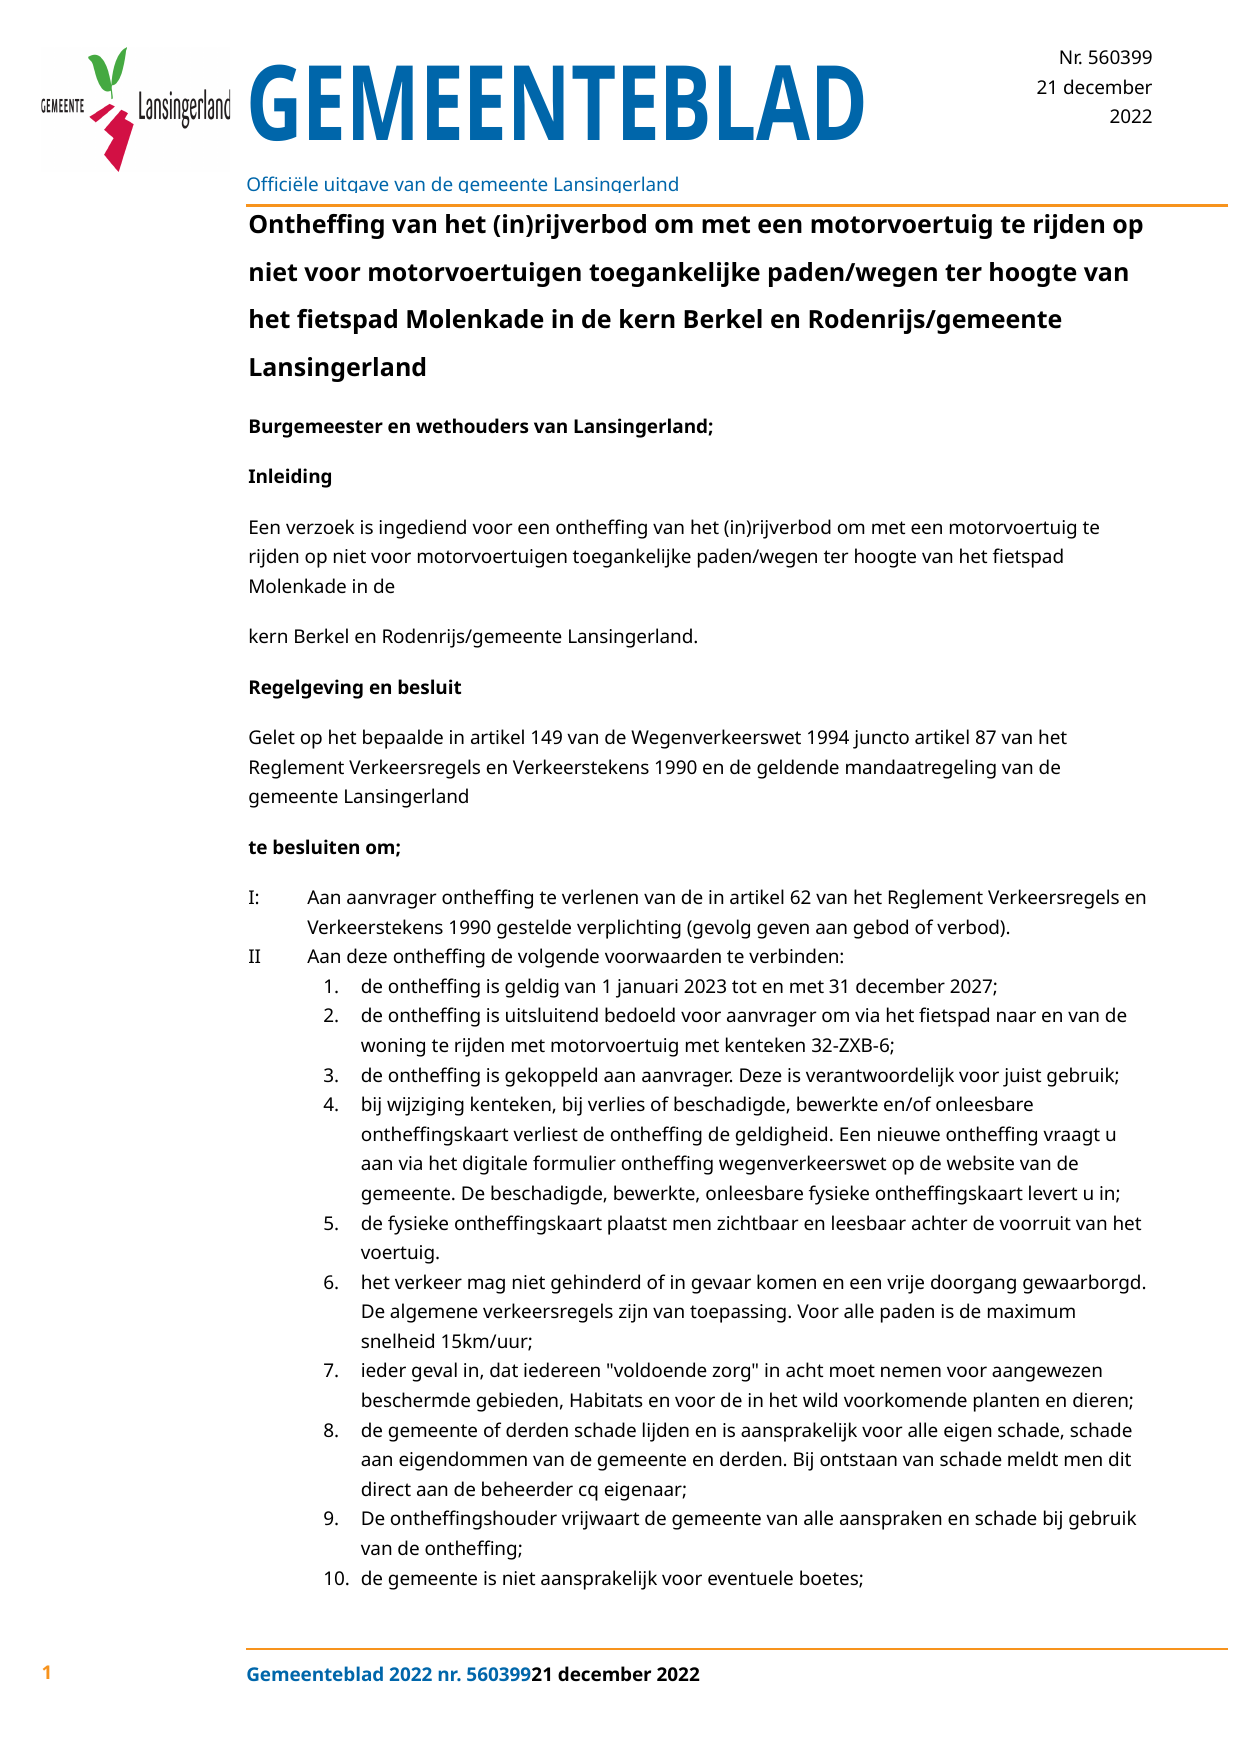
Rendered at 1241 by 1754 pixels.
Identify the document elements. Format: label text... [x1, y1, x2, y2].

list de gemeente of derden schade lijden en is aansprakelijk voor alle eigen schade, schade aan eigendommen van de gemeente en derden. Bij ontstaan van schade meldt men dit direct aan de beheerder cq eigenaar; [323, 1417, 1152, 1502]
list Aan deze ontheffing de volgende voorwaarden te verbinden: [248, 943, 1152, 969]
list het verkeer mag niet gehinderd of in gevaar komen en een vrije doorgang gewaarborgd. De algemene verkeersregels zijn van toepassing. Voor alle paden is de maximum snelheid 15km/uur; [323, 1269, 1152, 1354]
text Een verzoek is ingediend voor een ontheffing van het (in)rijverbod om met een motorvoertuig te rijden op niet voor motorvoertuigen toegankelijke paden/wegen ter hoogte van het fietspad Molenkade in de [248, 514, 1152, 599]
list de ontheffing is gekoppeld aan aanvrager. Deze is verantwoordelijk voor juist gebruik; [323, 1062, 1152, 1088]
text Regelgeving en besluit [248, 674, 1152, 700]
list de fysieke ontheffingskaart plaatst men zichtbaar en leesbaar achter de voorruit van het voertuig. [323, 1210, 1152, 1265]
list Aan aanvrager ontheffing te verlenen van de in artikel 62 van het Reglement Verkeersregels en Verkeerstekens 1990 gestelde verplichting (gevolg geven aan gebod of verbod). [248, 884, 1152, 940]
list ieder geval in, dat iedereen "voldoende zorg" in acht moet nemen voor aangewezen beschermde gebieden, Habitats en voor de in het wild voorkomende planten en dieren; [323, 1358, 1152, 1413]
text Burgemeester en wethouders van Lansingerland; [248, 413, 1152, 439]
text Inleiding [248, 463, 1152, 489]
list De ontheffingshouder vrijwaart de gemeente van alle aanspraken en schade bij gebruik van de ontheffing; [323, 1506, 1152, 1561]
text te besluiten om; [248, 834, 1152, 860]
list bij wijziging kenteken, bij verlies of beschadigde, bewerkte en/of onleesbare ontheffingskaart verliest de ontheffing de geldigheid. Een nieuwe ontheffing vraagt u aan via het digitale formulier ontheffing wegenverkeerswet op de website van de gemeente. De beschadigde, bewerkte, onleesbare fysieke ontheffingskaart levert u in; [323, 1091, 1152, 1206]
text kern Berkel en Rodenrijs/gemeente Lansingerland. [248, 623, 1152, 649]
list de ontheffing is uitsluitend bedoeld voor aanvrager om via het fietspad naar en van de woning te rijden met motorvoertuig met kenteken 32-ZXB-6; [323, 1003, 1152, 1058]
list de gemeente is niet aansprakelijk voor eventuele boetes; [323, 1565, 1152, 1591]
list de ontheffing is geldig van 1 januari 2023 tot en met 31 december 2027; [323, 973, 1152, 999]
text Gelet op het bepaalde in artikel 149 van de Wegenverkeerswet 1994 juncto artikel 87 van het Reglement Verkeersregels en Verkeerstekens 1990 en de geldende mandaatregeling van de gemeente Lansingerland [248, 724, 1152, 809]
text Ontheffing van het (in)rijverbod om met een motorvoertuig te rijden op niet voor motorvoertuigen toegankelijke paden/wegen ter hoogte van het fietspad Molenkade in de kern Berkel en Rodenrijs/gemeente Lansingerland [248, 207, 1152, 384]
picture [41, 47, 231, 172]
